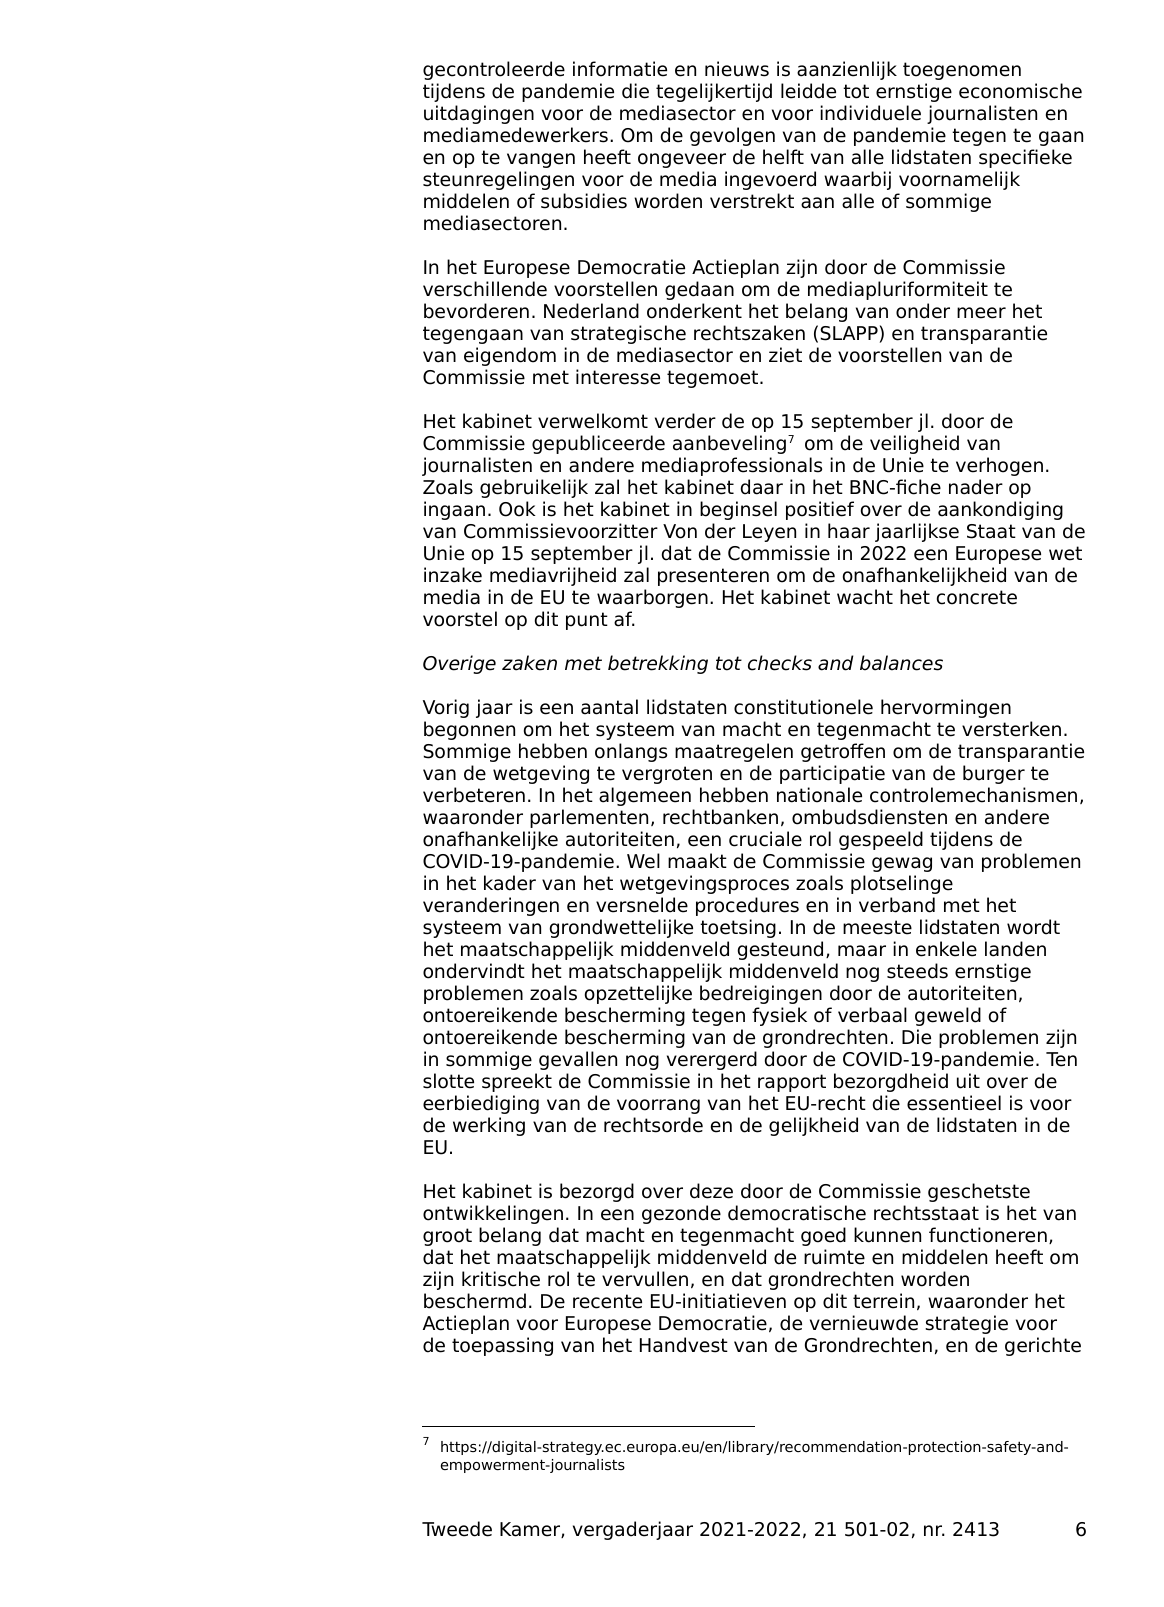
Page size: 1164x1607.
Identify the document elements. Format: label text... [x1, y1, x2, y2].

text Het kabinet is bezorgd over deze door de Commissie geschetste ontwikkelingen. In een gezonde democratische rechtsstaat is het van groot belang dat macht en tegenmacht goed kunnen functioneren, dat het maatschappelijk middenveld de ruimte en middelen heeft om zijn kritische rol te vervullen, en dat grondrechten worden beschermd. De recente EU-initiatieven op dit terrein, waaronder het Actieplan voor Europese Democratie, de vernieuwde strategie voor de toepassing van het Handvest van de Grondrechten, en de gerichte [422, 1181, 1087, 1357]
text In het Europese Democratie Actieplan zijn door de Commissie verschillende voorstellen gedaan om de mediapluriformiteit te bevorderen. Nederland onderkent het belang van onder meer het tegengaan van strategische rechtszaken (SLAPP) en transparantie van eigendom in de mediasector en ziet de voorstellen van de Commissie met interesse tegemoet. [422, 257, 1087, 389]
text gecontroleerde informatie en nieuws is aanzienlijk toegenomen tijdens de pandemie die tegelijkertijd leidde tot ernstige economische uitdagingen voor de mediasector en voor individuele journalisten en mediamedewerkers. Om de gevolgen van de pandemie tegen te gaan en op te vangen heeft ongeveer de helft van alle lidstaten specifieke steunregelingen voor de media ingevoerd waarbij voornamelijk middelen of subsidies worden verstrekt aan alle of sommige mediasectoren. [422, 59, 1087, 235]
text https://digital-strategy.ec.europa.eu/en/library/recommendation-protection-safety-and-empowerment-journalists [422, 1435, 1087, 1474]
text Het kabinet verwelkomt verder de op 15 september jl. door de Commissie gepubliceerde aanbeveling om de veiligheid van journalisten en andere mediaprofessionals in de Unie te verhogen. Zoals gebruikelijk zal het kabinet daar in het BNC-fiche nader op ingaan. Ook is het kabinet in beginsel positief over de aankondiging van Commissievoorzitter Von der Leyen in haar jaarlijkse Staat van de Unie op 15 september jl. dat de Commissie in 2022 een Europese wet inzake mediavrijheid zal presenteren om de onafhankelijkheid van de media in de EU te waarborgen. Het kabinet wacht het concrete voorstel op dit punt af. [422, 411, 1087, 631]
text Vorig jaar is een aantal lidstaten constitutionele hervormingen begonnen om het systeem van macht en tegenmacht te versterken. Sommige hebben onlangs maatregelen getroffen om de transparantie van de wetgeving te vergroten en de participatie van de burger te verbeteren. In het algemeen hebben nationale controlemechanismen, waaronder parlementen, rechtbanken, ombudsdiensten en andere onafhankelijke autoriteiten, een cruciale rol gespeeld tijdens de COVID-19-pandemie. Wel maakt de Commissie gewag van problemen in het kader van het wetgevingsproces zoals plotselinge veranderingen en versnelde procedures en in verband met het systeem van grondwettelijke toetsing. In de meeste lidstaten wordt het maatschappelijk middenveld gesteund, maar in enkele landen ondervindt het maatschappelijk middenveld nog steeds ernstige problemen zoals opzettelijke bedreigingen door de autoriteiten, ontoereikende bescherming tegen fysiek of verbaal geweld of ontoereikende bescherming van de grondrechten. Die problemen zijn in sommige gevallen nog verergerd door de COVID-19-pandemie. Ten slotte spreekt de Commissie in het rapport bezorgdheid uit over de eerbiediging van de voorrang van het EU-recht die essentieel is voor de werking van de rechtsorde en de gelijkheid van de lidstaten in de EU. [422, 697, 1087, 1159]
subtitle Overige zaken met betrekking tot checks and balances [422, 653, 1087, 675]
